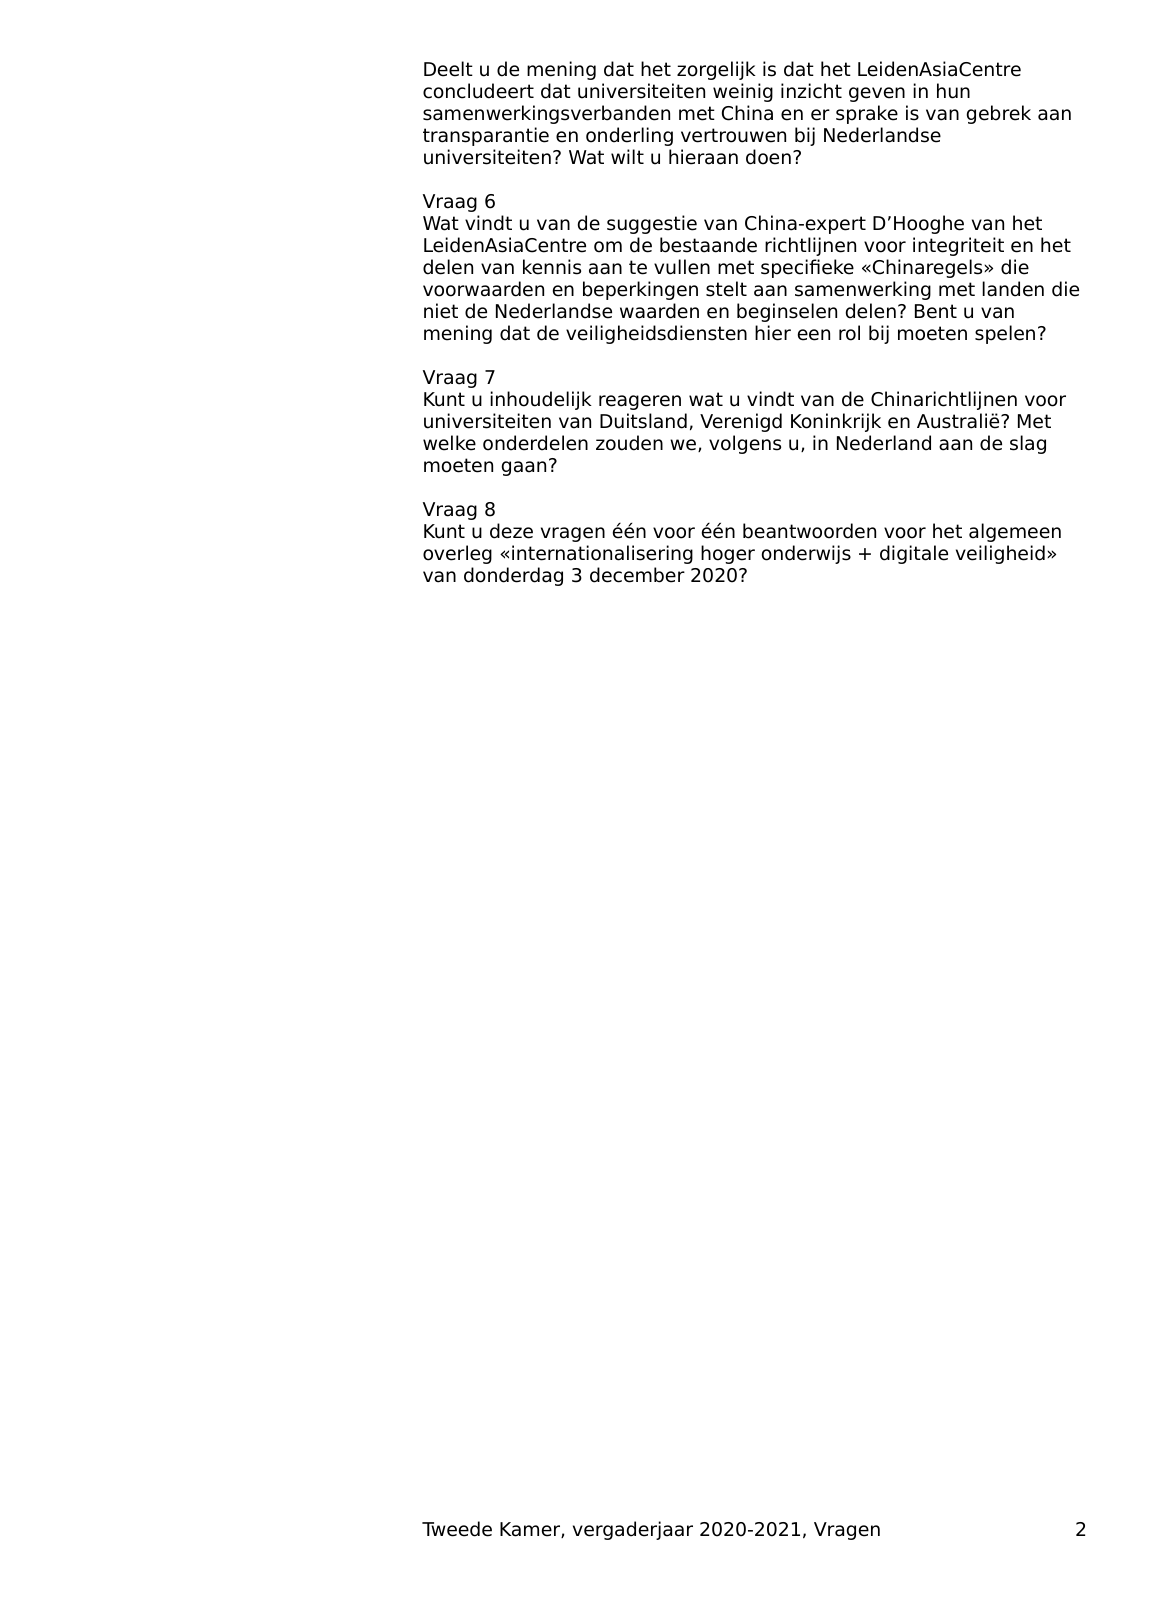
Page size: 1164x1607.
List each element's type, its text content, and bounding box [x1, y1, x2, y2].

text Deelt u de mening dat het zorgelijk is dat het LeidenAsiaCentre concludeert dat universiteiten weinig inzicht geven in hun samenwerkingsverbanden met China en er sprake is van gebrek aan transparantie en onderling vertrouwen bij Nederlandse universiteiten? Wat wilt u hieraan doen? [422, 59, 1087, 169]
text Vraag 7 [422, 367, 1087, 389]
text Wat vindt u van de suggestie van China-expert D’Hooghe van het LeidenAsiaCentre om de bestaande richtlijnen voor integriteit en het delen van kennis aan te vullen met specifieke «Chinaregels» die voorwaarden en beperkingen stelt aan samenwerking met landen die niet de Nederlandse waarden en beginselen delen? Bent u van mening dat de veiligheidsdiensten hier een rol bij moeten spelen? [422, 213, 1087, 345]
text Vraag 6 [422, 191, 1087, 213]
text Kunt u deze vragen één voor één beantwoorden voor het algemeen overleg «internationalisering hoger onderwijs + digitale veiligheid» van donderdag 3 december 2020? [422, 521, 1087, 587]
text Vraag 8 [422, 499, 1087, 521]
text Kunt u inhoudelijk reageren wat u vindt van de Chinarichtlijnen voor universiteiten van Duitsland, Verenigd Koninkrijk en Australië? Met welke onderdelen zouden we, volgens u, in Nederland aan de slag moeten gaan? [422, 389, 1087, 477]
